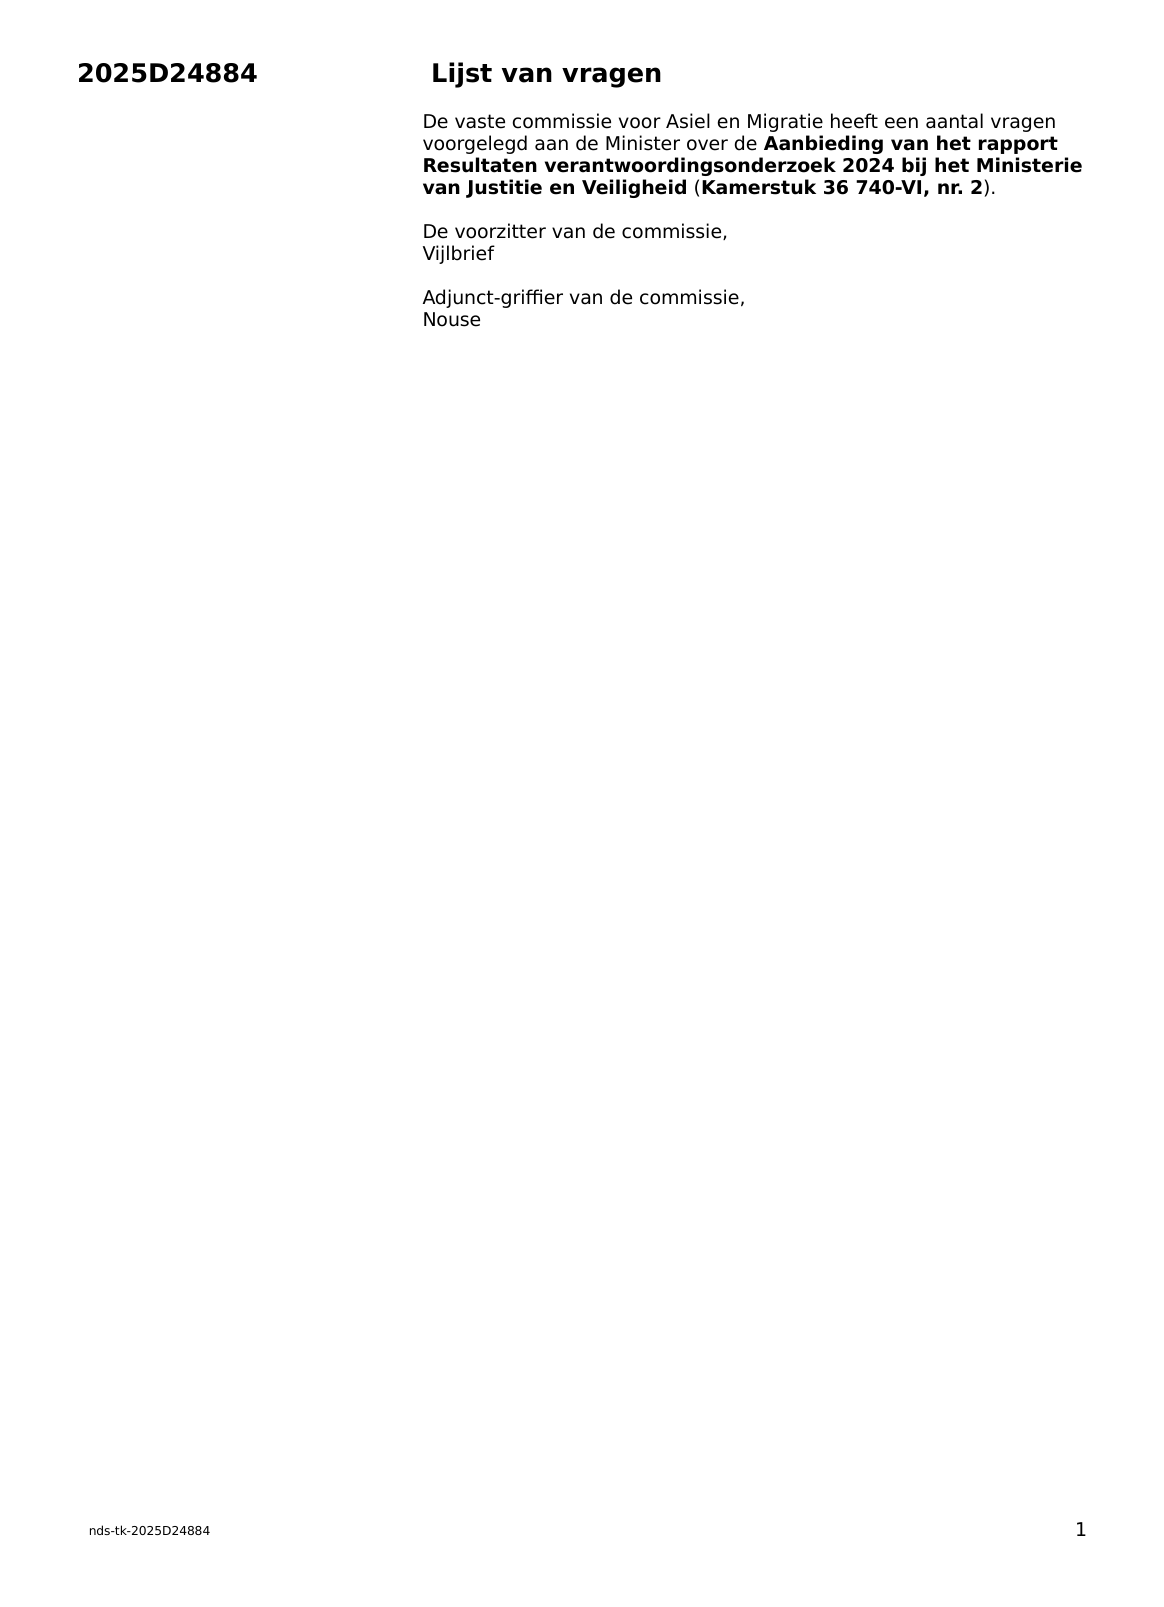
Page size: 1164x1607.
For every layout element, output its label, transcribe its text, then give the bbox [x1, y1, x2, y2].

text Vijlbrief [422, 243, 1087, 265]
text 2025D24884 Lijst van vragen [77, 59, 1087, 89]
text Nouse [422, 309, 1087, 331]
text De vaste commissie voor Asiel en Migratie heeft een aantal vragen voorgelegd aan de Minister over de Aanbieding van het rapport Resultaten verantwoordingsonderzoek 2024 bij het Ministerie van Justitie en Veiligheid (Kamerstuk 36 740-VI, nr. 2). [422, 111, 1087, 199]
text De voorzitter van de commissie, [422, 221, 1087, 243]
text nds-tk-2025D24884 [88, 1524, 323, 1538]
text Adjunct-griffier van de commissie, [422, 287, 1087, 309]
